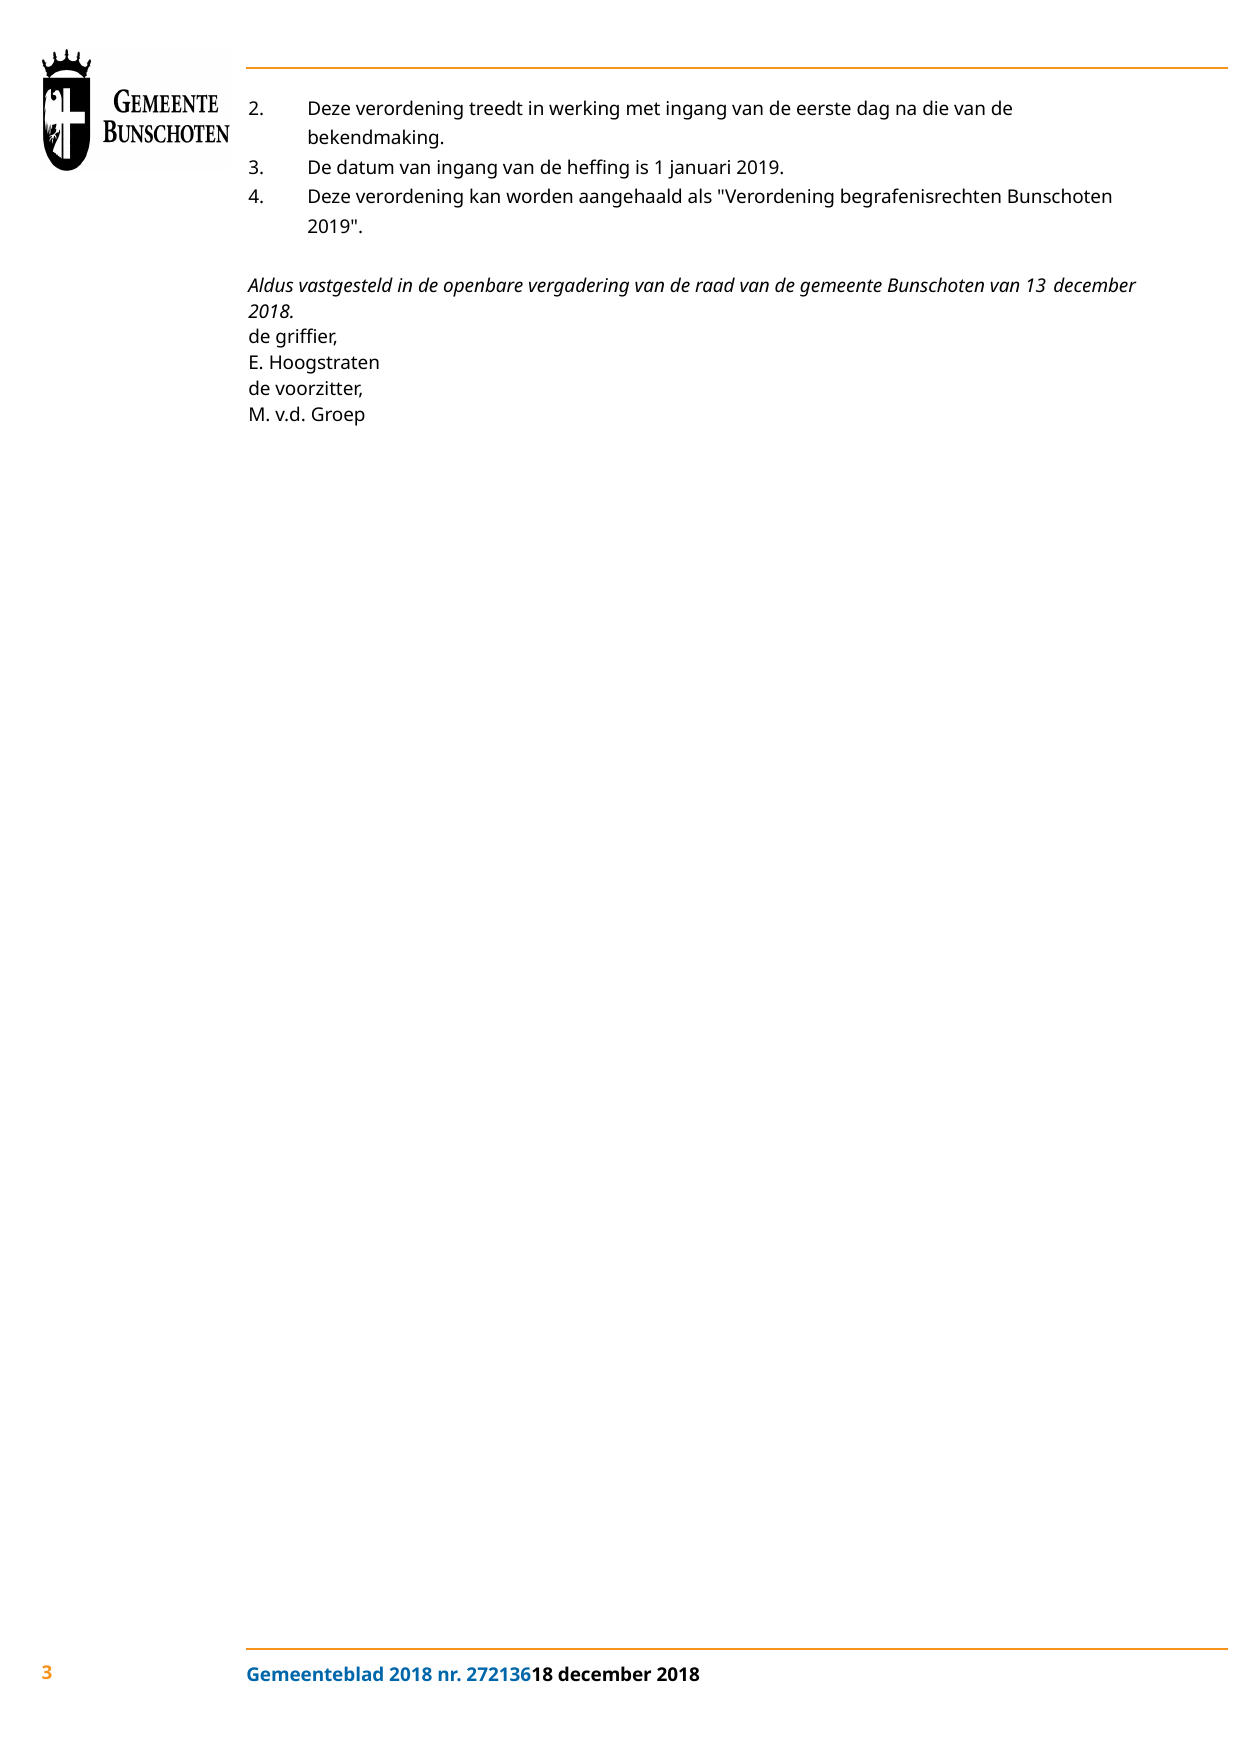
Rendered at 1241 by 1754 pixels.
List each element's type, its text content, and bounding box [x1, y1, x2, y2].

list Deze verordening kan worden aangehaald als "Verordening begrafenisrechten Bunschoten 2019". [248, 183, 1152, 239]
text de griffier, [248, 324, 1152, 349]
text de voorzitter, [248, 375, 1152, 401]
list Deze verordening treedt in werking met ingang van de eerste dag na die van de bekendmaking. [248, 95, 1152, 150]
text M. v.d. Groep [248, 401, 1152, 427]
text Aldus vastgesteld in de openbare vergadering van de raad van de gemeente Bunschoten van 13 december 2018. [248, 272, 1152, 324]
text E. Hoogstraten [248, 349, 1152, 375]
picture [41, 47, 231, 172]
list De datum van ingang van de heffing is 1 januari 2019. [248, 154, 1152, 180]
